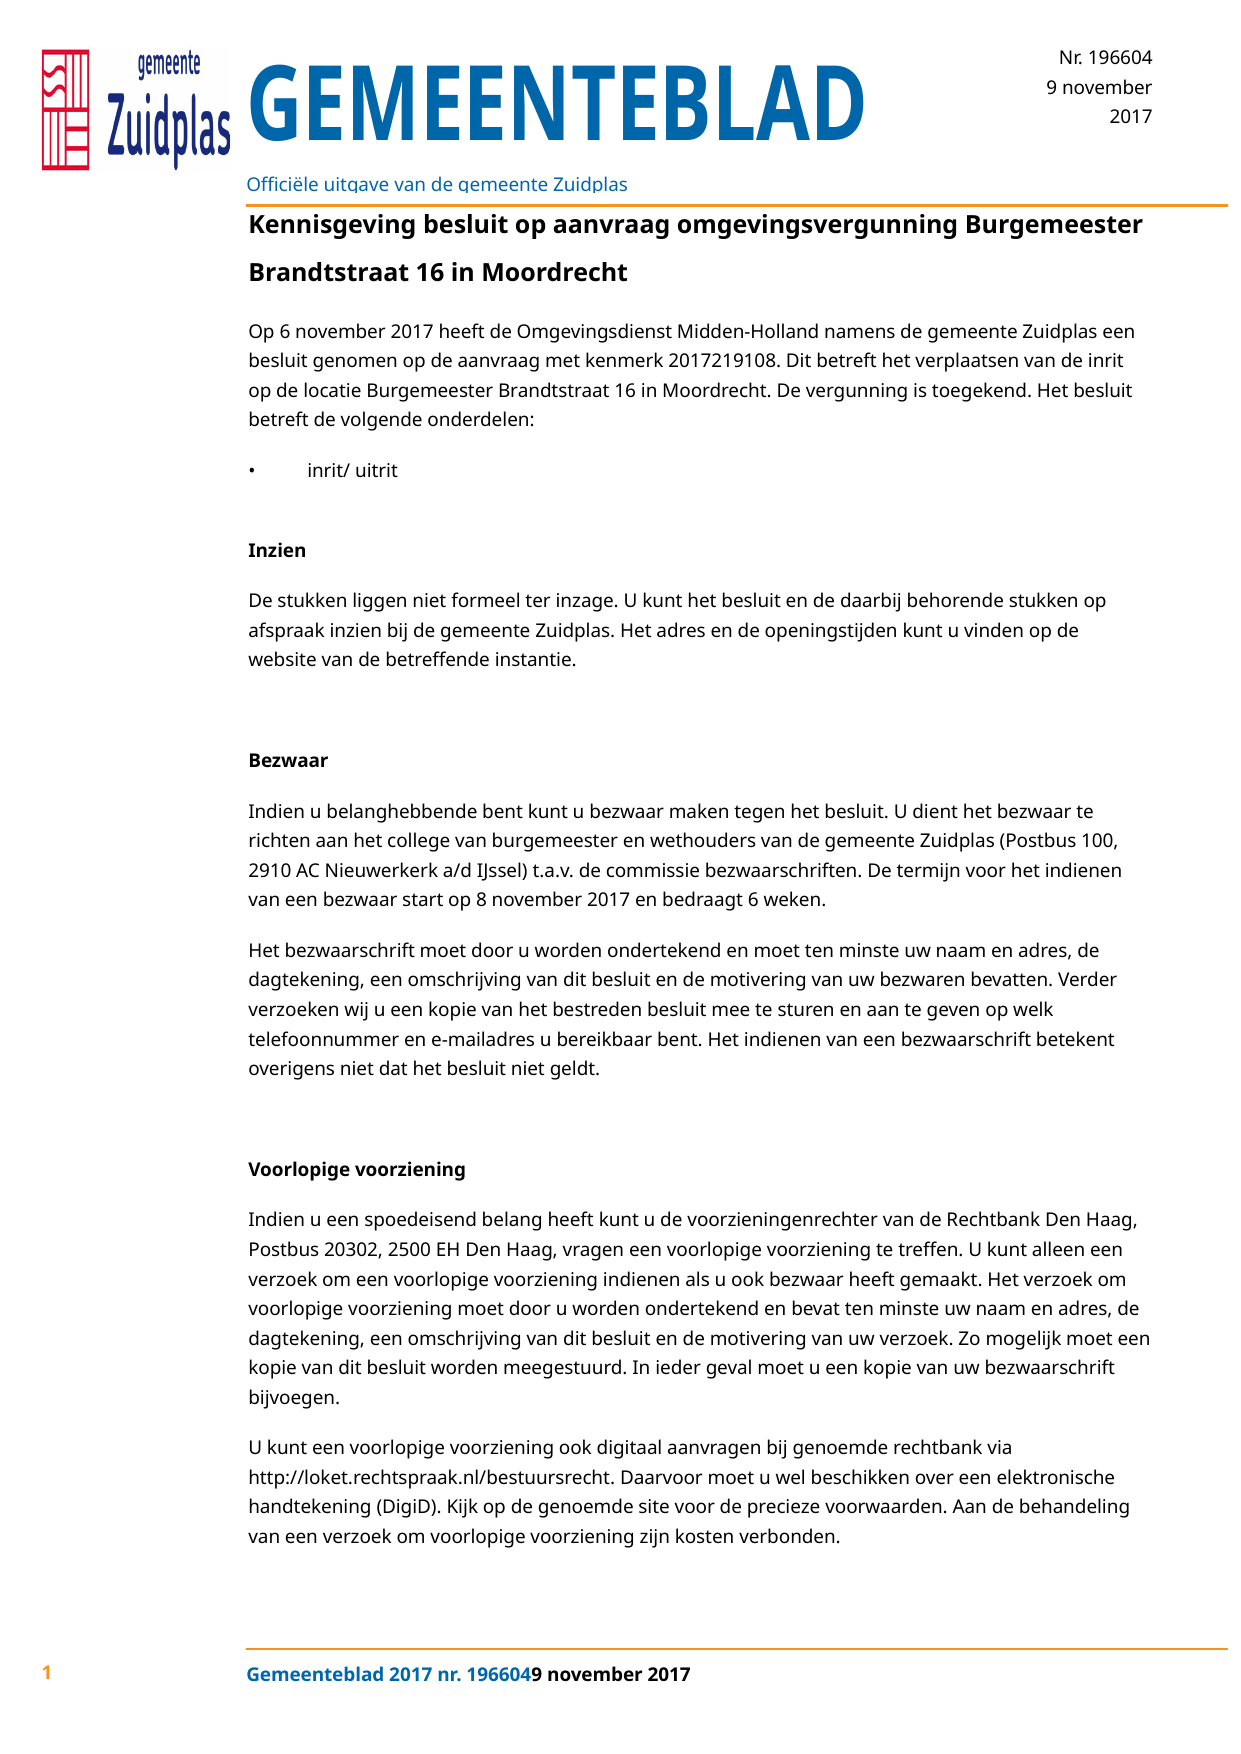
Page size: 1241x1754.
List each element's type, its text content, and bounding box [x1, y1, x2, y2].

text Indien u een spoedeisend belang heeft kunt u de voorzieningenrechter van de Rechtbank Den Haag, Postbus 20302, 2500 EH Den Haag, vragen een voorlopige voorziening te treffen. U kunt alleen een verzoek om een voorlopige voorziening indienen als u ook bezwaar heeft gemaakt. Het verzoek om voorlopige voorziening moet door u worden ondertekend en bevat ten minste uw naam en adres, de dagtekening, een omschrijving van dit besluit en de motivering van uw verzoek. Zo mogelijk moet een kopie van dit besluit worden meegestuurd. In ieder geval moet u een kopie van uw bezwaarschrift bijvoegen. [248, 1207, 1152, 1410]
text Indien u belanghebbende bent kunt u bezwaar maken tegen het besluit. U dient het bezwaar te richten aan het college van burgemeester en wethouders van de gemeente Zuidplas (Postbus 100, 2910 AC Nieuwerkerk a/d IJssel) t.a.v. de commissie bezwaarschriften. De termijn voor het indienen van een bezwaar start op 8 november 2017 en bedraagt 6 weken. [248, 798, 1152, 912]
text U kunt een voorlopige voorziening ook digitaal aanvragen bij genoemde rechtbank via http://loket.rechtspraak.nl/bestuursrecht. Daarvoor moet u wel beschikken over een elektronische handtekening (DigiD). Kijk op de genoemde site voor de precieze voorwaarden. Aan de behandeling van een verzoek om voorlopige voorziening zijn kosten verbonden. [248, 1434, 1152, 1549]
text Het bezwaarschrift moet door u worden ondertekend en moet ten minste uw naam en adres, de dagtekening, een omschrijving van dit besluit en de motivering van uw bezwaren bevatten. Verder verzoeken wij u een kopie van het bestreden besluit mee te sturen en aan te geven op welk telefoonnummer en e-mailadres u bereikbaar bent. Het indienen van een bezwaarschrift betekent overigens niet dat het besluit niet geldt. [248, 937, 1152, 1081]
list inrit/ uitrit [248, 457, 1152, 483]
text Bezwaar [248, 747, 1152, 773]
text Kennisgeving besluit op aanvraag omgevingsvergunning Burgemeester Brandtstraat 16 in Moordrecht [248, 207, 1152, 288]
text Voorlopige voorziening [248, 1156, 1152, 1182]
text Inzien [248, 537, 1152, 563]
picture [41, 47, 231, 172]
text De stukken liggen niet formeel ter inzage. U kunt het besluit en de daarbij behorende stukken op afspraak inzien bij de gemeente Zuidplas. Het adres en de openingstijden kunt u vinden op de website van de betreffende instantie. [248, 587, 1152, 672]
text Op 6 november 2017 heeft de Omgevingsdienst Midden-Holland namens de gemeente Zuidplas een besluit genomen op de aanvraag met kenmerk 2017219108. Dit betreft het verplaatsen van de inrit op de locatie Burgemeester Brandtstraat 16 in Moordrecht. De vergunning is toegekend. Het besluit betreft de volgende onderdelen: [248, 318, 1152, 432]
